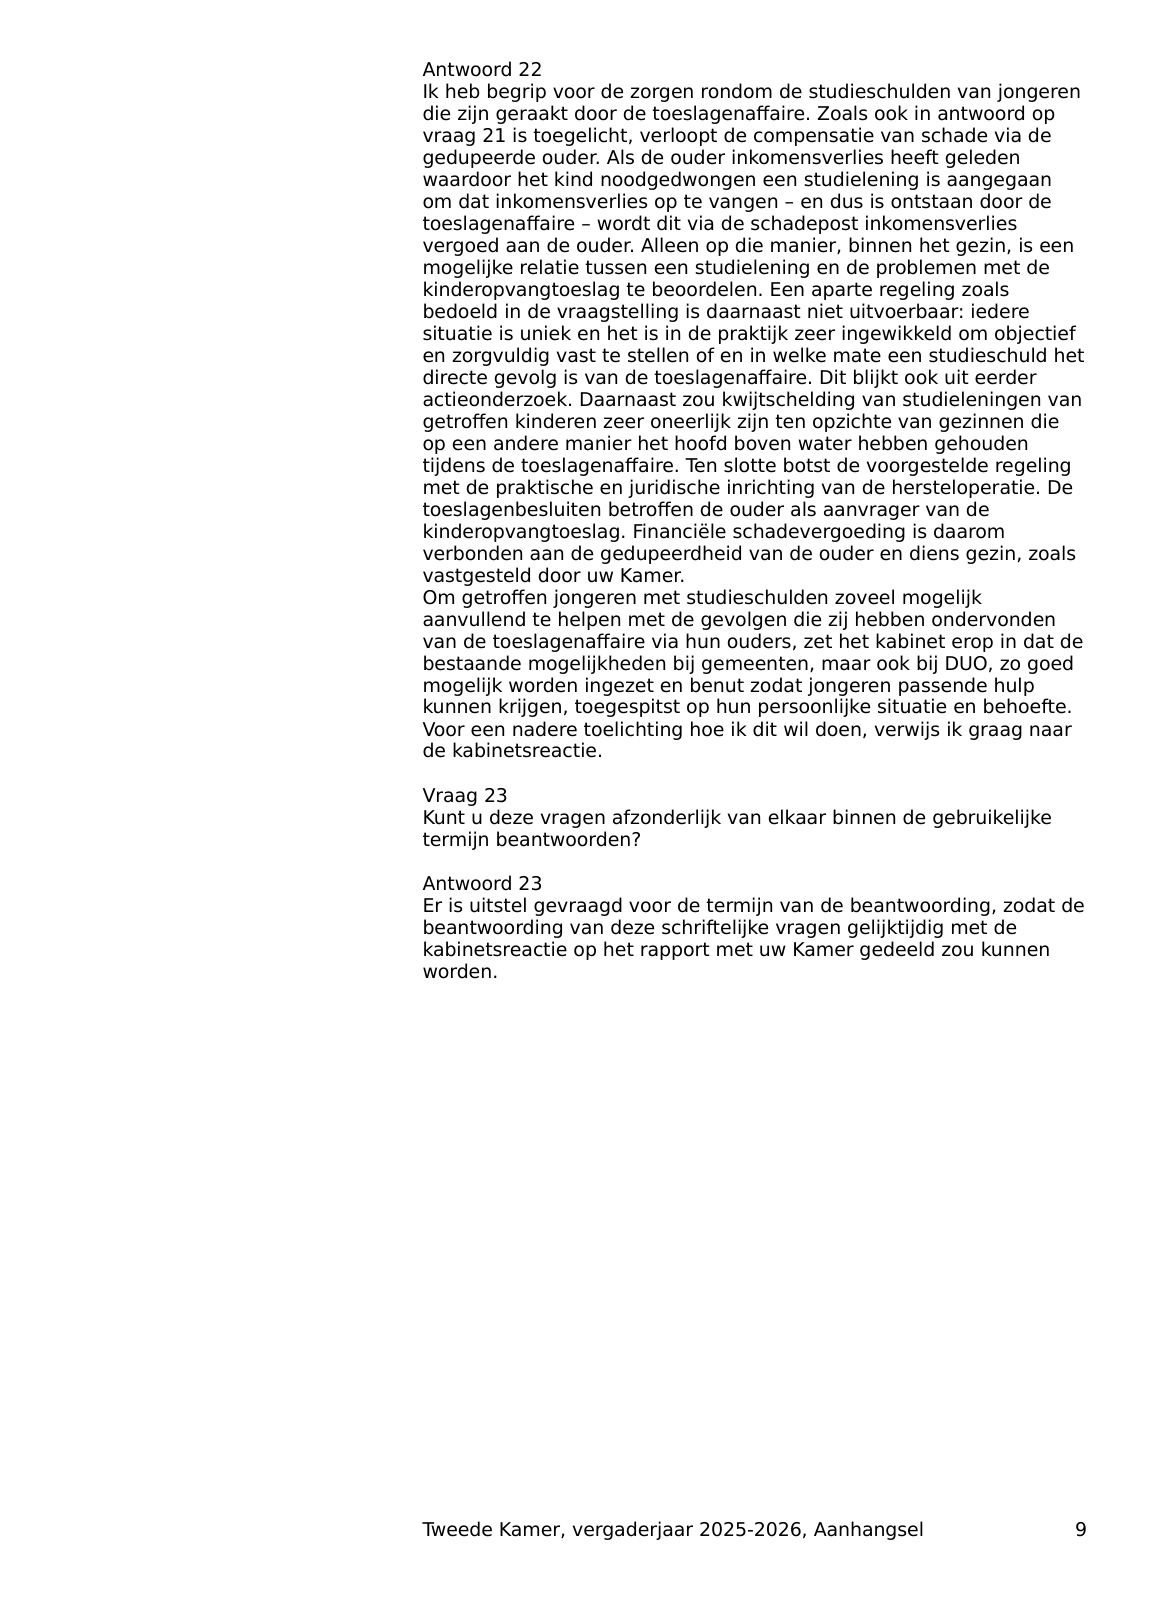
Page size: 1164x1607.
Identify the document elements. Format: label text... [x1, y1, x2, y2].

text Vraag 23 [422, 784, 1087, 807]
text Antwoord 22 [422, 59, 1087, 81]
text Er is uitstel gevraagd voor de termijn van de beantwoording, zodat de beantwoording van deze schriftelijke vragen gelijktijdig met de kabinetsreactie op het rapport met uw Kamer gedeeld zou kunnen worden. [422, 895, 1087, 983]
text Ik heb begrip voor de zorgen rondom de studieschulden van jongeren die zijn geraakt door de toeslagenaffaire. Zoals ook in antwoord op vraag 21 is toegelicht, verloopt de compensatie van schade via de gedupeerde ouder. Als de ouder inkomensverlies heeft geleden waardoor het kind noodgedwongen een studielening is aangegaan om dat inkomensverlies op te vangen – en dus is ontstaan door de toeslagenaffaire – wordt dit via de schadepost inkomensverlies vergoed aan de ouder. Alleen op die manier, binnen het gezin, is een mogelijke relatie tussen een studielening en de problemen met de kinderopvangtoeslag te beoordelen. Een aparte regeling zoals bedoeld in de vraagstelling is daarnaast niet uitvoerbaar: iedere situatie is uniek en het is in de praktijk zeer ingewikkeld om objectief en zorgvuldig vast te stellen of en in welke mate een studieschuld het directe gevolg is van de toeslagenaffaire. Dit blijkt ook uit eerder actieonderzoek. Daarnaast zou kwijtschelding van studieleningen van getroffen kinderen zeer oneerlijk zijn ten opzichte van gezinnen die op een andere manier het hoofd boven water hebben gehouden tijdens de toeslagenaffaire. Ten slotte botst de voorgestelde regeling met de praktische en juridische inrichting van de hersteloperatie. De toeslagenbesluiten betroffen de ouder als aanvrager van de kinderopvangtoeslag. Financiële schadevergoeding is daarom verbonden aan de gedupeerdheid van de ouder en diens gezin, zoals vastgesteld door uw Kamer. [422, 81, 1087, 587]
text Om getroffen jongeren met studieschulden zoveel mogelijk aanvullend te helpen met de gevolgen die zij hebben ondervonden van de toeslagenaffaire via hun ouders, zet het kabinet erop in dat de bestaande mogelijkheden bij gemeenten, maar ook bij DUO, zo goed mogelijk worden ingezet en benut zodat jongeren passende hulp kunnen krijgen, toegespitst op hun persoonlijke situatie en behoefte. Voor een nadere toelichting hoe ik dit wil doen, verwijs ik graag naar de kabinetsreactie. [422, 587, 1087, 762]
text Kunt u deze vragen afzonderlijk van elkaar binnen de gebruikelijke termijn beantwoorden? [422, 807, 1087, 851]
text Antwoord 23 [422, 873, 1087, 895]
